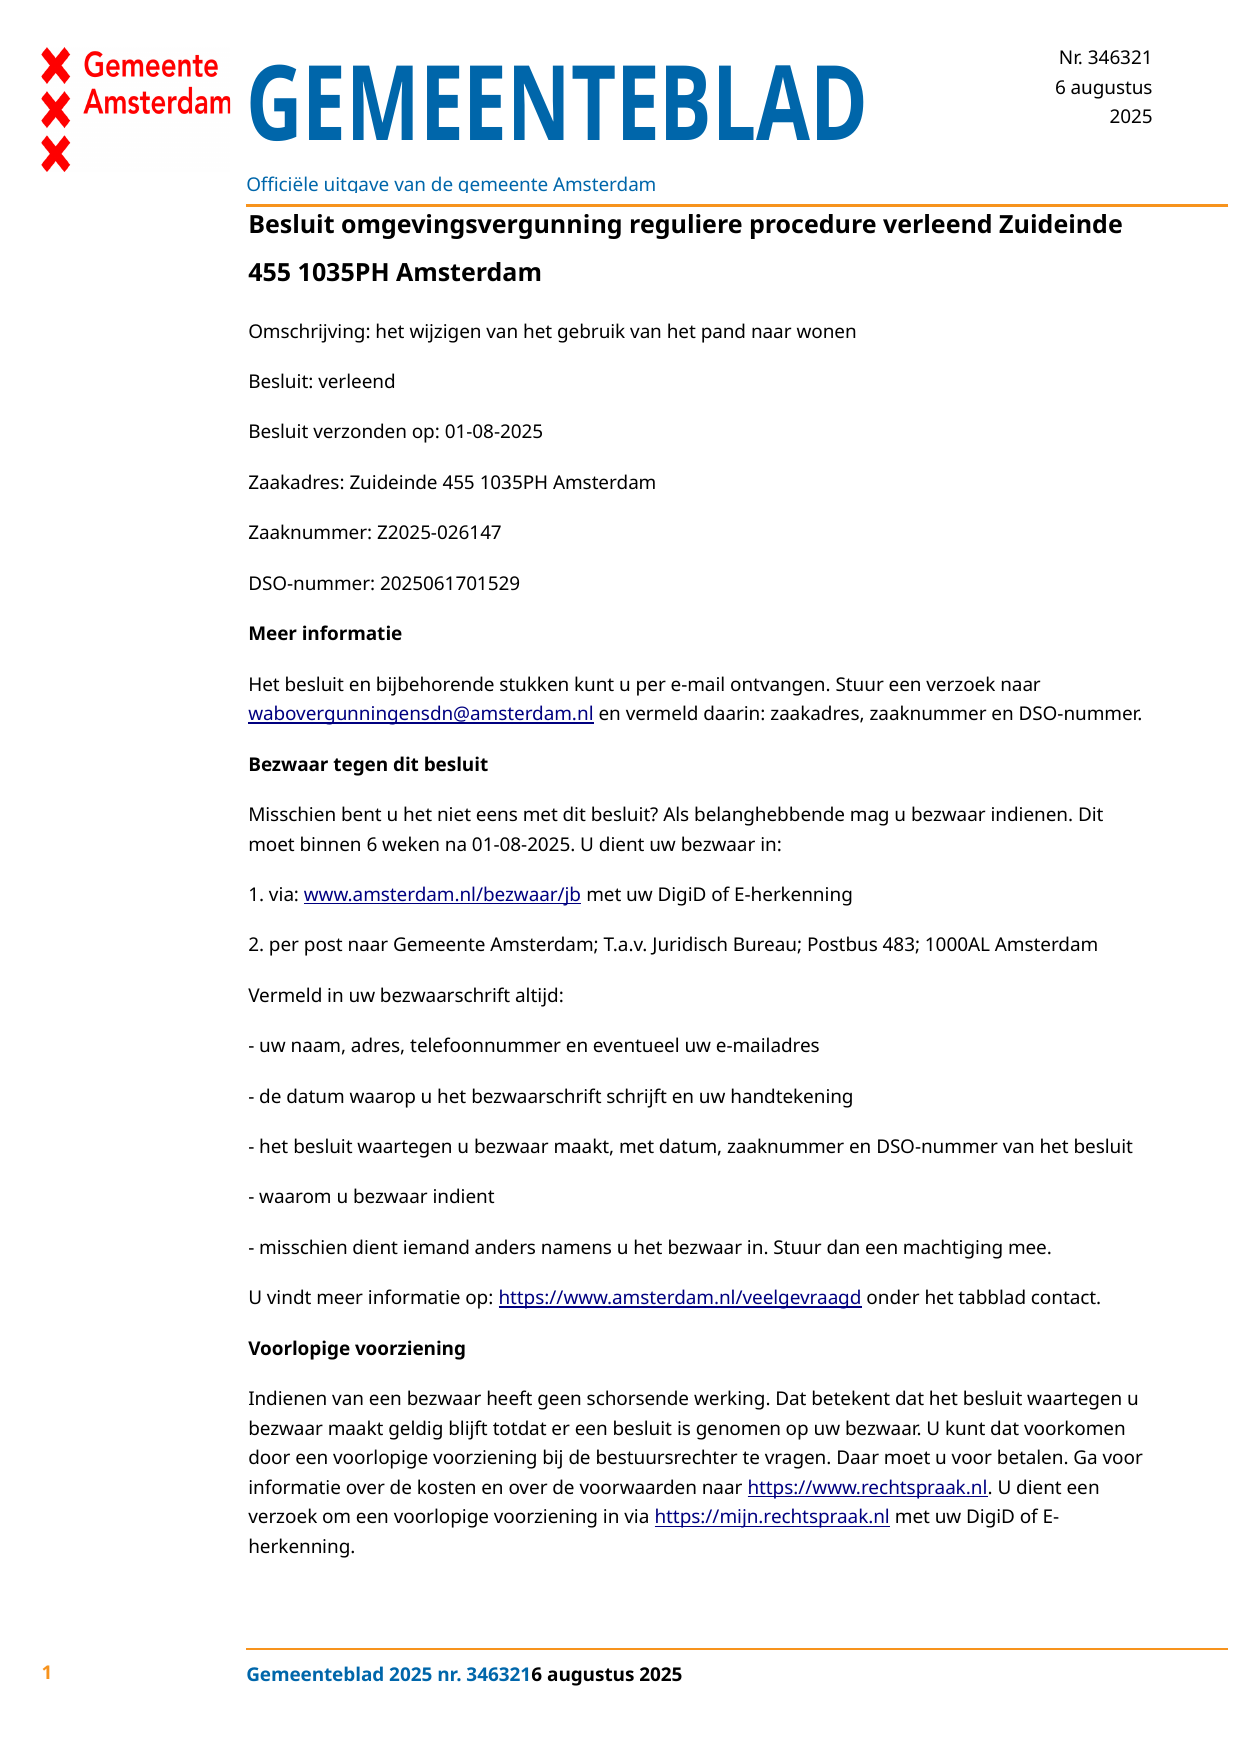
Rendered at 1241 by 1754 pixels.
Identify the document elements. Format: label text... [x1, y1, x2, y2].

text - het besluit waartegen u bezwaar maakt, met datum, zaaknummer en DSO-nummer van het besluit [248, 1133, 1152, 1159]
text Besluit: verleend [248, 368, 1152, 394]
text Indienen van een bezwaar heeft geen schorsende werking. Dat betekent dat het besluit waartegen u bezwaar maakt geldig blijft totdat er een besluit is genomen op uw bezwaar. U kunt dat voorkomen door een voorlopige voorziening bij de bestuursrechter te vragen. Daar moet u voor betalen. Ga voor informatie over de kosten en over de voorwaarden naar https://www.rechtspraak.nl. U dient een verzoek om een voorlopige voorziening in via https://mijn.rechtspraak.nl met uw DigiD of E-herkenning. [248, 1385, 1152, 1559]
text Het besluit en bijbehorende stukken kunt u per e-mail ontvangen. Stuur een verzoek naar wabovergunningensdn@amsterdam.nl en vermeld daarin: zaakadres, zaaknummer en DSO-nummer. [248, 671, 1152, 726]
text - uw naam, adres, telefoonnummer en eventueel uw e-mailadres [248, 1032, 1152, 1058]
picture [41, 47, 231, 172]
text 2. per post naar Gemeente Amsterdam; T.a.v. Juridisch Bureau; Postbus 483; 1000AL Amsterdam [248, 932, 1152, 957]
text Vermeld in uw bezwaarschrift altijd: [248, 982, 1152, 1008]
text Voorlopige voorziening [248, 1335, 1152, 1361]
text Zaakadres: Zuideinde 455 1035PH Amsterdam [248, 469, 1152, 495]
text Meer informatie [248, 620, 1152, 646]
text Bezwaar tegen dit besluit [248, 751, 1152, 777]
text Besluit verzonden op: 01-08-2025 [248, 419, 1152, 444]
text U vindt meer informatie op: https://www.amsterdam.nl/veelgevraagd onder het tabblad contact. [248, 1284, 1152, 1310]
text Misschien bent u het niet eens met dit besluit? Als belanghebbende mag u bezwaar indienen. Dit moet binnen 6 weken na 01-08-2025. U dient uw bezwaar in: [248, 801, 1152, 857]
text 1. via: www.amsterdam.nl/bezwaar/jb met uw DigiD of E-herkenning [248, 881, 1152, 907]
text Zaaknummer: Z2025-026147 [248, 519, 1152, 545]
text Omschrijving: het wijzigen van het gebruik van het pand naar wonen [248, 318, 1152, 344]
text DSO-nummer: 2025061701529 [248, 570, 1152, 596]
text - de datum waarop u het bezwaarschrift schrijft en uw handtekening [248, 1083, 1152, 1109]
text - misschien dient iemand anders namens u het bezwaar in. Stuur dan een machtiging mee. [248, 1234, 1152, 1260]
text Besluit omgevingsvergunning reguliere procedure verleend Zuideinde 455 1035PH Amsterdam [248, 207, 1152, 288]
text - waarom u bezwaar indient [248, 1184, 1152, 1209]
